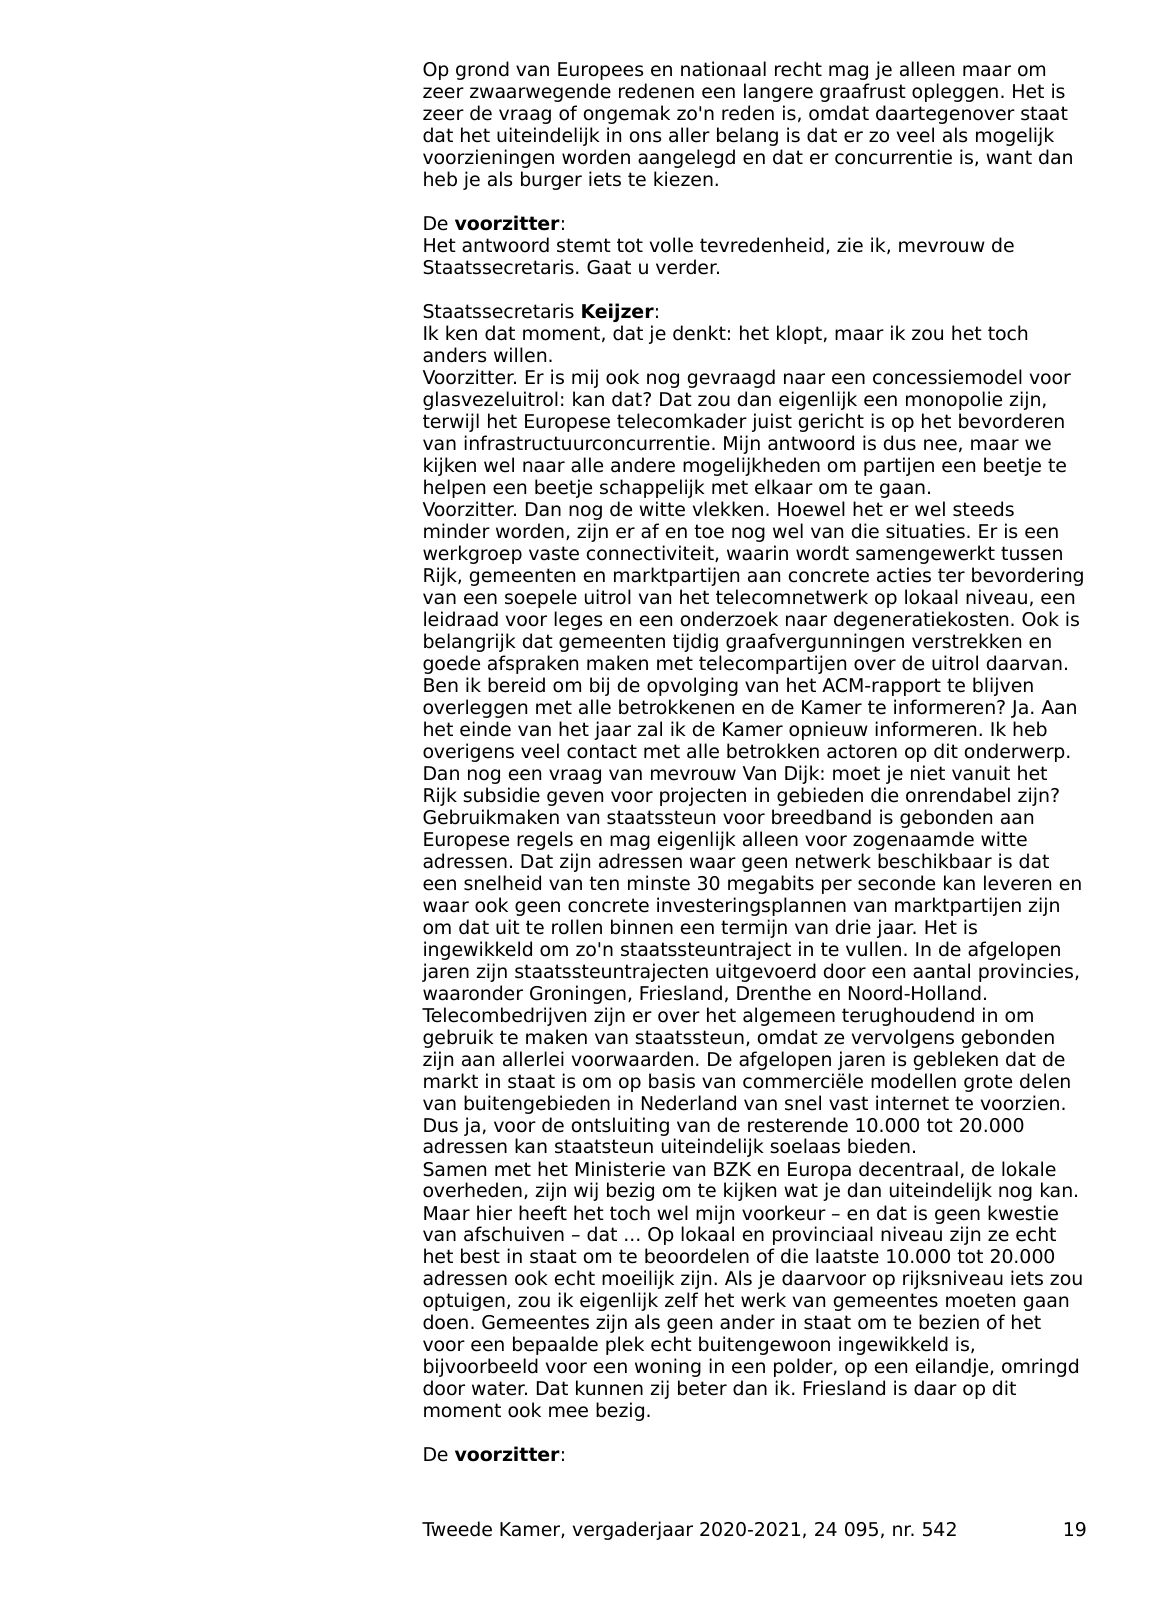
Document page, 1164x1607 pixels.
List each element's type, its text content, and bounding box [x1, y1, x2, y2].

text Voorzitter. Er is mij ook nog gevraagd naar een concessiemodel voor glasvezeluitrol: kan dat? Dat zou dan eigenlijk een monopolie zijn, terwijl het Europese telecomkader juist gericht is op het bevorderen van infrastructuurconcurrentie. Mijn antwoord is dus nee, maar we kijken wel naar alle andere mogelijkheden om partijen een beetje te helpen een beetje schappelijk met elkaar om te gaan. [422, 367, 1087, 499]
text Ben ik bereid om bij de opvolging van het ACM-rapport te blijven overleggen met alle betrokkenen en de Kamer te informeren? Ja. Aan het einde van het jaar zal ik de Kamer opnieuw informeren. Ik heb overigens veel contact met alle betrokken actoren op dit onderwerp. [422, 675, 1087, 763]
text De voorzitter: [422, 213, 1087, 235]
text Samen met het Ministerie van BZK en Europa decentraal, de lokale overheden, zijn wij bezig om te kijken wat je dan uiteindelijk nog kan. Maar hier heeft het toch wel mijn voorkeur – en dat is geen kwestie van afschuiven – dat ... Op lokaal en provinciaal niveau zijn ze echt het best in staat om te beoordelen of die laatste 10.000 tot 20.000 adressen ook echt moeilijk zijn. Als je daarvoor op rijksniveau iets zou optuigen, zou ik eigenlijk zelf het werk van gemeentes moeten gaan doen. Gemeentes zijn als geen ander in staat om te bezien of het voor een bepaalde plek echt buitengewoon ingewikkeld is, bijvoorbeeld voor een woning in een polder, op een eilandje, omringd door water. Dat kunnen zij beter dan ik. Friesland is daar op dit moment ook mee bezig. [422, 1158, 1087, 1422]
text Ik ken dat moment, dat je denkt: het klopt, maar ik zou het toch anders willen. [422, 323, 1087, 367]
text Voorzitter. Dan nog de witte vlekken. Hoewel het er wel steeds minder worden, zijn er af en toe nog wel van die situaties. Er is een werkgroep vaste connectiviteit, waarin wordt samengewerkt tussen Rijk, gemeenten en marktpartijen aan concrete acties ter bevordering van een soepele uitrol van het telecomnetwerk op lokaal niveau, een leidraad voor leges en een onderzoek naar degeneratiekosten. Ook is belangrijk dat gemeenten tijdig graafvergunningen verstrekken en goede afspraken maken met telecompartijen over de uitrol daarvan. [422, 499, 1087, 675]
text Staatssecretaris Keijzer: [422, 301, 1087, 323]
text Dan nog een vraag van mevrouw Van Dijk: moet je niet vanuit het Rijk subsidie geven voor projecten in gebieden die onrendabel zijn? Gebruikmaken van staatssteun voor breedband is gebonden aan Europese regels en mag eigenlijk alleen voor zogenaamde witte adressen. Dat zijn adressen waar geen netwerk beschikbaar is dat een snelheid van ten minste 30 megabits per seconde kan leveren en waar ook geen concrete investeringsplannen van marktpartijen zijn om dat uit te rollen binnen een termijn van drie jaar. Het is ingewikkeld om zo'n staatssteuntraject in te vullen. In de afgelopen jaren zijn staatssteuntrajecten uitgevoerd door een aantal provincies, waaronder Groningen, Friesland, Drenthe en Noord-Holland. Telecombedrijven zijn er over het algemeen terughoudend in om gebruik te maken van staatssteun, omdat ze vervolgens gebonden zijn aan allerlei voorwaarden. De afgelopen jaren is gebleken dat de markt in staat is om op basis van commerciële modellen grote delen van buitengebieden in Nederland van snel vast internet te voorzien. Dus ja, voor de ontsluiting van de resterende 10.000 tot 20.000 adressen kan staatsteun uiteindelijk soelaas bieden. [422, 763, 1087, 1158]
text Op grond van Europees en nationaal recht mag je alleen maar om zeer zwaarwegende redenen een langere graafrust opleggen. Het is zeer de vraag of ongemak zo'n reden is, omdat daartegenover staat dat het uiteindelijk in ons aller belang is dat er zo veel als mogelijk voorzieningen worden aangelegd en dat er concurrentie is, want dan heb je als burger iets te kiezen. [422, 59, 1087, 191]
text Het antwoord stemt tot volle tevredenheid, zie ik, mevrouw de Staatssecretaris. Gaat u verder. [422, 235, 1087, 279]
text De voorzitter: [422, 1444, 1087, 1466]
